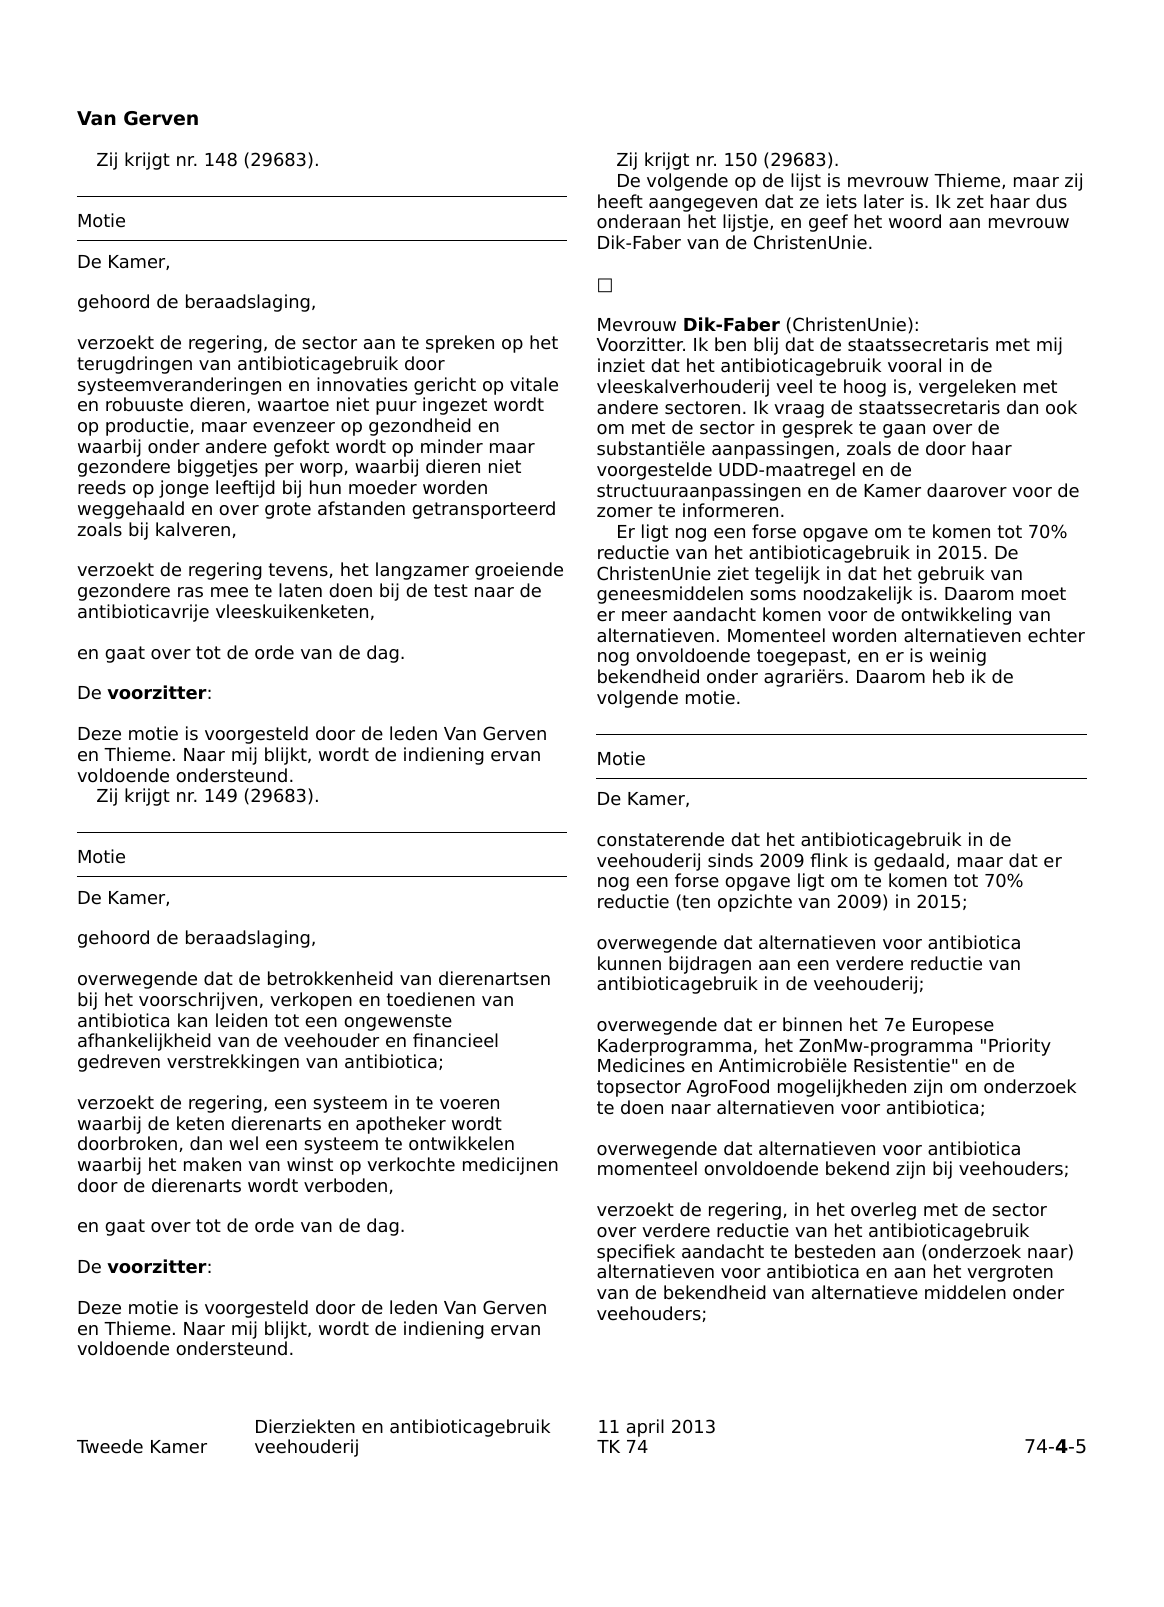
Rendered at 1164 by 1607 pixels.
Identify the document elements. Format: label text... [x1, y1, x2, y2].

text overwegende dat er binnen het 7e Europese Kaderprogramma, het ZonMw-programma "Priority Medicines en Antimicrobiële Resistentie" en de topsector AgroFood mogelijkheden zijn om onderzoek te doen naar alternatieven voor antibiotica; [596, 1015, 1087, 1118]
text verzoekt de regering, in het overleg met de sector over verdere reductie van het antibioticagebruik specifiek aandacht te besteden aan (onderzoek naar) alternatieven voor antibiotica en aan het vergroten van de bekendheid van alternatieve middelen onder veehouders; [596, 1200, 1087, 1324]
text Deze motie is voorgesteld door de leden Van Gerven en Thieme. Naar mij blijkt, wordt de indiening ervan voldoende ondersteund. [77, 1298, 567, 1360]
text De volgende op de lijst is mevrouw Thieme, maar zij heeft aangegeven dat ze iets later is. Ik zet haar dus onderaan het lijstje, en geef het woord aan mevrouw Dik-Faber van de ChristenUnie. [596, 171, 1087, 254]
text Er ligt nog een forse opgave om te komen tot 70% reductie van het antibioticagebruik in 2015. De ChristenUnie ziet tegelijk in dat het gebruik van geneesmiddelen soms noodzakelijk is. Daarom moet er meer aandacht komen voor de ontwikkeling van alternatieven. Momenteel worden alternatieven echter nog onvoldoende toegepast, en er is weinig bekendheid onder agrariërs. Daarom heb ik de volgende motie. [596, 522, 1087, 708]
text constaterende dat het antibioticagebruik in de veehouderij sinds 2009 flink is gedaald, maar dat er nog een forse opgave ligt om te komen tot 70% reductie (ten opzichte van 2009) in 2015; [596, 830, 1087, 913]
text Zij krijgt nr. 149 (29683). [77, 786, 567, 807]
text overwegende dat alternatieven voor antibiotica kunnen bijdragen aan een verdere reductie van antibioticagebruik in de veehouderij; [596, 933, 1087, 995]
text Zij krijgt nr. 148 (29683). [77, 150, 567, 171]
text overwegende dat alternatieven voor antibiotica momenteel onvoldoende bekend zijn bij veehouders; [596, 1138, 1087, 1180]
text verzoekt de regering, de sector aan te spreken op het terugdringen van antibioticagebruik door systeemveranderingen en innovaties gericht op vitale en robuuste dieren, waartoe niet puur ingezet wordt op productie, maar evenzeer op gezondheid en waarbij onder andere gefokt wordt op minder maar gezondere biggetjes per worp, waarbij dieren niet reeds op jonge leeftijd bij hun moeder worden weggehaald en over grote afstanden getransporteerd zoals bij kalveren, [77, 333, 567, 540]
text verzoekt de regering, een systeem in te voeren waarbij de keten dierenarts en apotheker wordt doorbroken, dan wel een systeem te ontwikkelen waarbij het maken van winst op verkochte medicijnen door de dierenarts wordt verboden, [77, 1093, 567, 1196]
text Deze motie is voorgesteld door de leden Van Gerven en Thieme. Naar mij blijkt, wordt de indiening ervan voldoende ondersteund. [77, 724, 567, 786]
text De voorzitter: [77, 1257, 567, 1278]
text Motie [77, 847, 567, 867]
text De Kamer, [77, 887, 567, 908]
text verzoekt de regering tevens, het langzamer groeiende gezondere ras mee te laten doen bij de test naar de antibioticavrije vleeskuikenketen, [77, 560, 567, 622]
text en gaat over tot de orde van de dag. [77, 1216, 567, 1237]
text Motie [596, 748, 1087, 769]
text en gaat over tot de orde van de dag. [77, 642, 567, 663]
text De voorzitter: [77, 683, 567, 704]
text Mevrouw Dik-Faber (ChristenUnie): [596, 314, 1087, 335]
text Zij krijgt nr. 150 (29683). [596, 150, 1087, 171]
text Motie [77, 211, 567, 232]
text Voorzitter. Ik ben blij dat de staatssecretaris met mij inziet dat het antibioticagebruik vooral in de vleeskalverhouderij veel te hoog is, vergeleken met andere sectoren. Ik vraag de staatssecretaris dan ook om met de sector in gesprek te gaan over de substantiële aanpassingen, zoals de door haar voorgestelde UDD-maatregel en de structuuraanpassingen en de Kamer daarover voor de zomer te informeren. [596, 335, 1087, 522]
text De Kamer, [596, 789, 1087, 810]
text overwegende dat de betrokkenheid van dierenartsen bij het voorschrijven, verkopen en toedienen van antibiotica kan leiden tot een ongewenste afhankelijkheid van de veehouder en financieel gedreven verstrekkingen van antibiotica; [77, 969, 567, 1073]
text gehoord de beraadslaging, [77, 292, 567, 313]
text De Kamer, [77, 252, 567, 272]
text □ [596, 274, 1087, 294]
text gehoord de beraadslaging, [77, 928, 567, 949]
